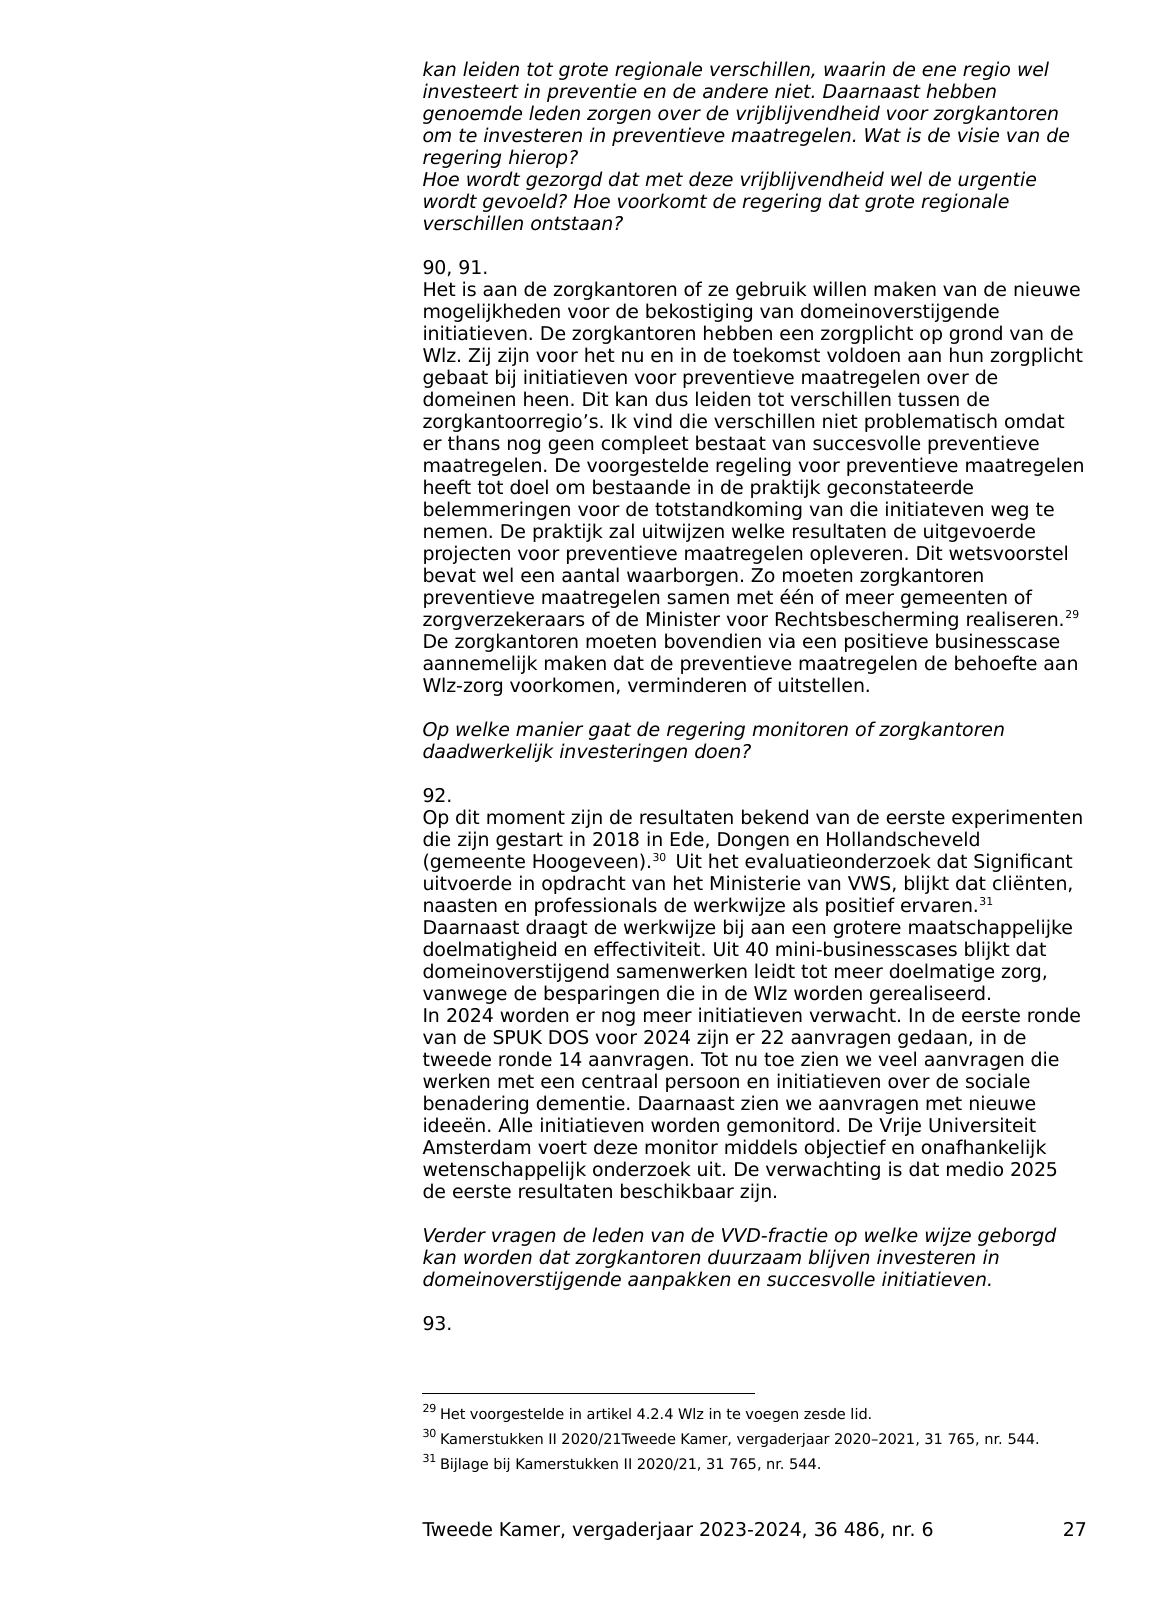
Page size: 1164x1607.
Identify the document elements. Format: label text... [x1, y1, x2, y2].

text 90, 91. [422, 257, 1087, 279]
text 93. [422, 1313, 1087, 1335]
text Het is aan de zorgkantoren of ze gebruik willen maken van de nieuwe mogelijkheden voor de bekostiging van domeinoverstijgende initiatieven. De zorgkantoren hebben een zorgplicht op grond van de Wlz. Zij zijn voor het nu en in de toekomst voldoen aan hun zorgplicht gebaat bij initiatieven voor preventieve maatregelen over de domeinen heen. Dit kan dus leiden tot verschillen tussen de zorgkantoorregio’s. Ik vind die verschillen niet problematisch omdat er thans nog geen compleet bestaat van succesvolle preventieve maatregelen. De voorgestelde regeling voor preventieve maatregelen heeft tot doel om bestaande in de praktijk geconstateerde belemmeringen voor de totstandkoming van die initiateven weg te nemen. De praktijk zal uitwijzen welke resultaten de uitgevoerde projecten voor preventieve maatregelen opleveren. Dit wetsvoorstel bevat wel een aantal waarborgen. Zo moeten zorgkantoren preventieve maatregelen samen met één of meer gemeenten of zorgverzekeraars of de Minister voor Rechtsbescherming realiseren. De zorgkantoren moeten bovendien via een positieve businesscase aannemelijk maken dat de preventieve maatregelen de behoefte aan Wlz-zorg voorkomen, verminderen of uitstellen. [422, 279, 1087, 697]
text Hoe wordt gezorgd dat met deze vrijblijvendheid wel de urgentie wordt gevoeld? Hoe voorkomt de regering dat grote regionale verschillen ontstaan? [422, 169, 1087, 235]
text Kamerstukken II 2020/21Tweede Kamer, vergaderjaar 2020–2021, 31 765, nr. 544. [422, 1427, 1087, 1449]
text kan leiden tot grote regionale verschillen, waarin de ene regio wel investeert in preventie en de andere niet. Daarnaast hebben genoemde leden zorgen over de vrijblijvendheid voor zorgkantoren om te investeren in preventieve maatregelen. Wat is de visie van de regering hierop? [422, 59, 1087, 169]
text In 2024 worden er nog meer initiatieven verwacht. In de eerste ronde van de SPUK DOS voor 2024 zijn er 22 aanvragen gedaan, in de tweede ronde 14 aanvragen. Tot nu toe zien we veel aanvragen die werken met een centraal persoon en initiatieven over de sociale benadering dementie. Daarnaast zien we aanvragen met nieuwe ideeën. Alle initiatieven worden gemonitord. De Vrije Universiteit Amsterdam voert deze monitor middels objectief en onafhankelijk wetenschappelijk onderzoek uit. De verwachting is dat medio 2025 de eerste resultaten beschikbaar zijn. [422, 1005, 1087, 1203]
text Bijlage bij Kamerstukken II 2020/21, 31 765, nr. 544. [422, 1452, 1087, 1474]
text Op dit moment zijn de resultaten bekend van de eerste experimenten die zijn gestart in 2018 in Ede, Dongen en Hollandscheveld (gemeente Hoogeveen). Uit het evaluatieonderzoek dat Significant uitvoerde in opdracht van het Ministerie van VWS, blijkt dat cliënten, naasten en professionals de werkwijze als positief ervaren. Daarnaast draagt de werkwijze bij aan een grotere maatschappelijke doelmatigheid en effectiviteit. Uit 40 mini-businesscases blijkt dat domeinoverstijgend samenwerken leidt tot meer doelmatige zorg, vanwege de besparingen die in de Wlz worden gerealiseerd. [422, 807, 1087, 1005]
text 92. [422, 785, 1087, 807]
text Verder vragen de leden van de VVD-fractie op welke wijze geborgd kan worden dat zorgkantoren duurzaam blijven investeren in domeinoverstijgende aanpakken en succesvolle initiatieven. [422, 1225, 1087, 1291]
text Op welke manier gaat de regering monitoren of zorgkantoren daadwerkelijk investeringen doen? [422, 719, 1087, 763]
text Het voorgestelde in artikel 4.2.4 Wlz in te voegen zesde lid. [422, 1402, 1087, 1424]
